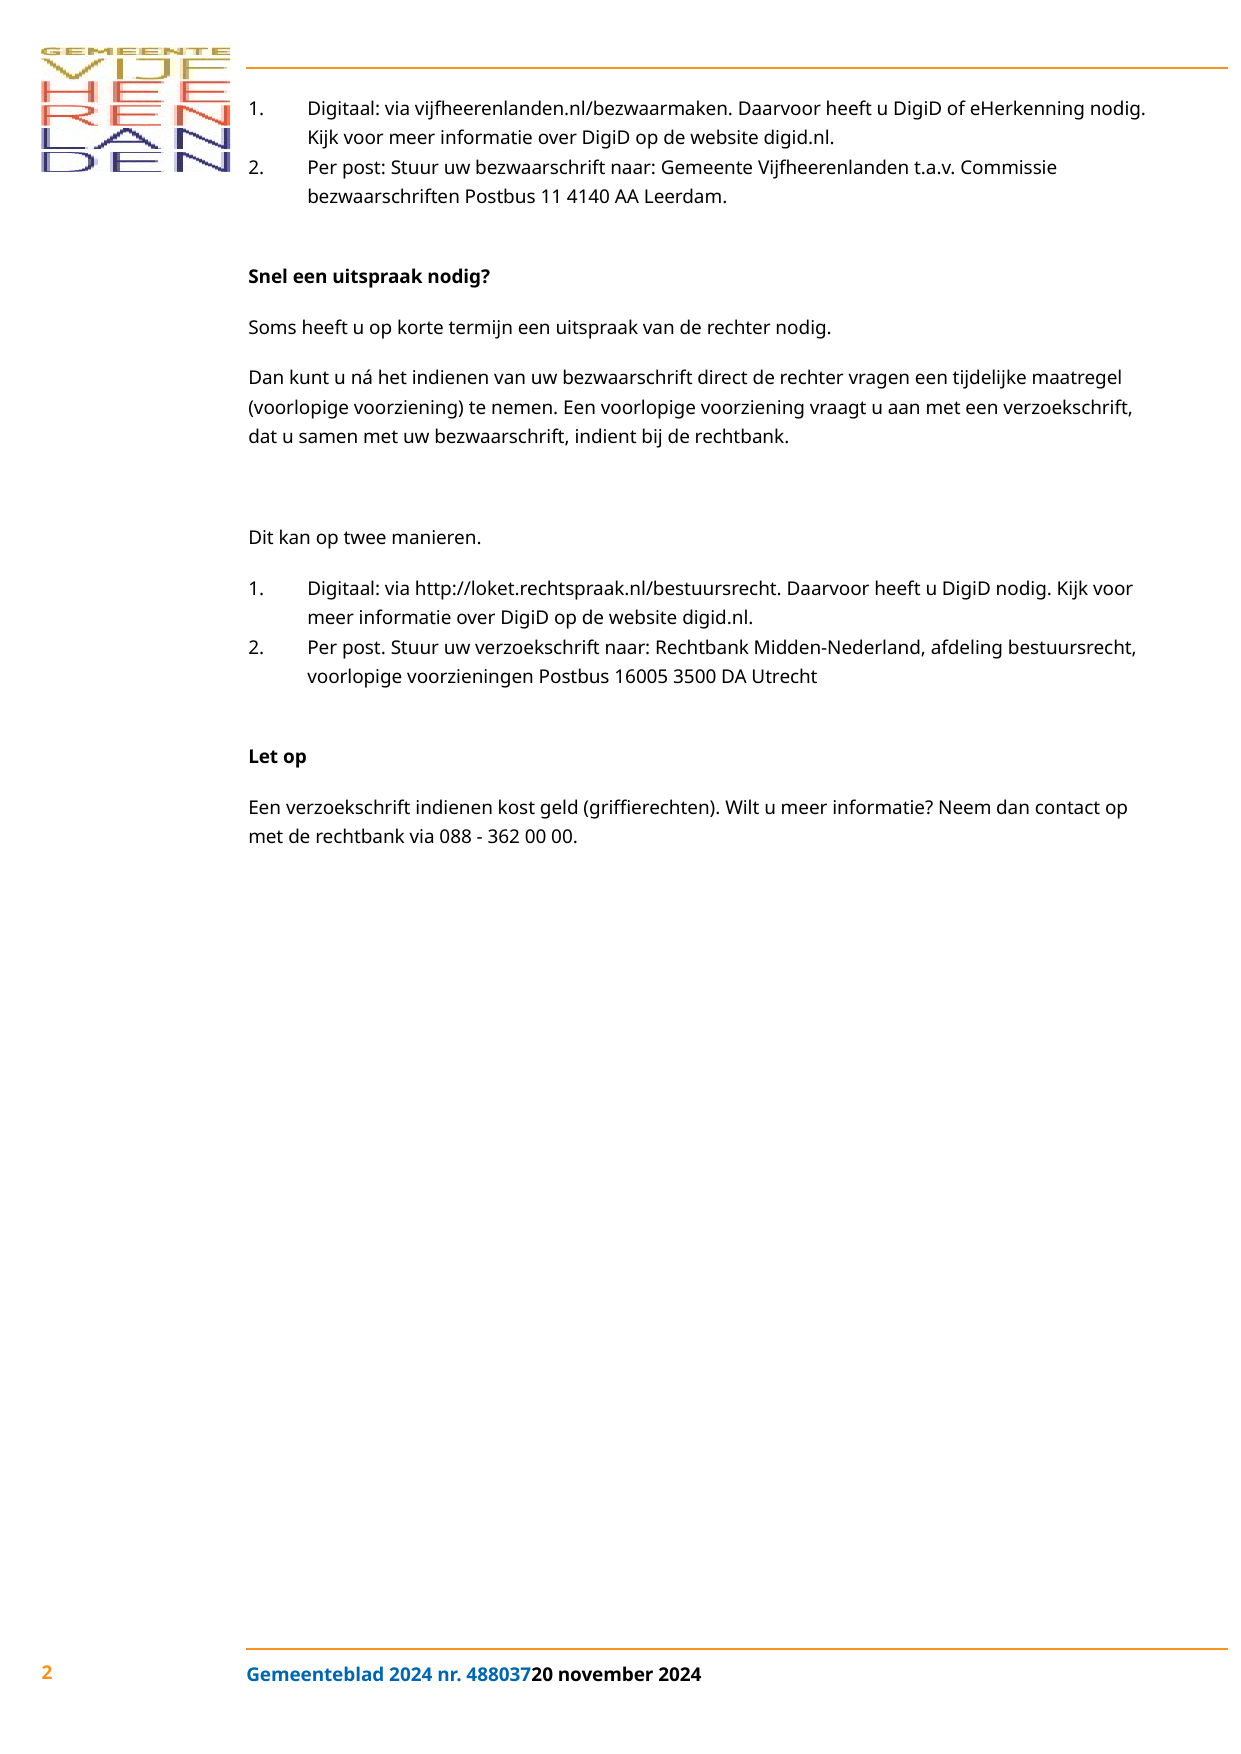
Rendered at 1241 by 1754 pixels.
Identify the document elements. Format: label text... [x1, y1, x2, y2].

text Een verzoekschrift indienen kost geld (griffierechten). Wilt u meer informatie? Neem dan contact op met de rechtbank via 088 - 362 00 00. [248, 794, 1152, 849]
text Snel een uitspraak nodig? [248, 263, 1152, 289]
list Digitaal: via vijfheerenlanden.nl/bezwaarmaken. Daarvoor heeft u DigiD of eHerkenning nodig. Kijk voor meer informatie over DigiD op de website digid.nl. [248, 95, 1152, 150]
text Soms heeft u op korte termijn een uitspraak van de rechter nodig. [248, 314, 1152, 340]
list Per post. Stuur uw verzoekschrift naar: Rechtbank Midden-Nederland, afdeling bestuursrecht, voorlopige voorzieningen Postbus 16005 3500 DA Utrecht [248, 634, 1152, 689]
text Let op [248, 743, 1152, 769]
list Digitaal: via http://loket.rechtspraak.nl/bestuursrecht. Daarvoor heeft u DigiD nodig. Kijk voor meer informatie over DigiD op de website digid.nl. [248, 575, 1152, 630]
picture [41, 47, 231, 172]
text Dan kunt u ná het indienen van uw bezwaarschrift direct de rechter vragen een tijdelijke maatregel (voorlopige voorziening) te nemen. Een voorlopige voorziening vraagt u aan met een verzoekschrift, dat u samen met uw bezwaarschrift, indient bij de rechtbank. [248, 364, 1152, 449]
list Per post: Stuur uw bezwaarschrift naar: Gemeente Vijfheerenlanden t.a.v. Commissie bezwaarschriften Postbus 11 4140 AA Leerdam. [248, 154, 1152, 209]
text Dit kan op twee manieren. [248, 524, 1152, 550]
